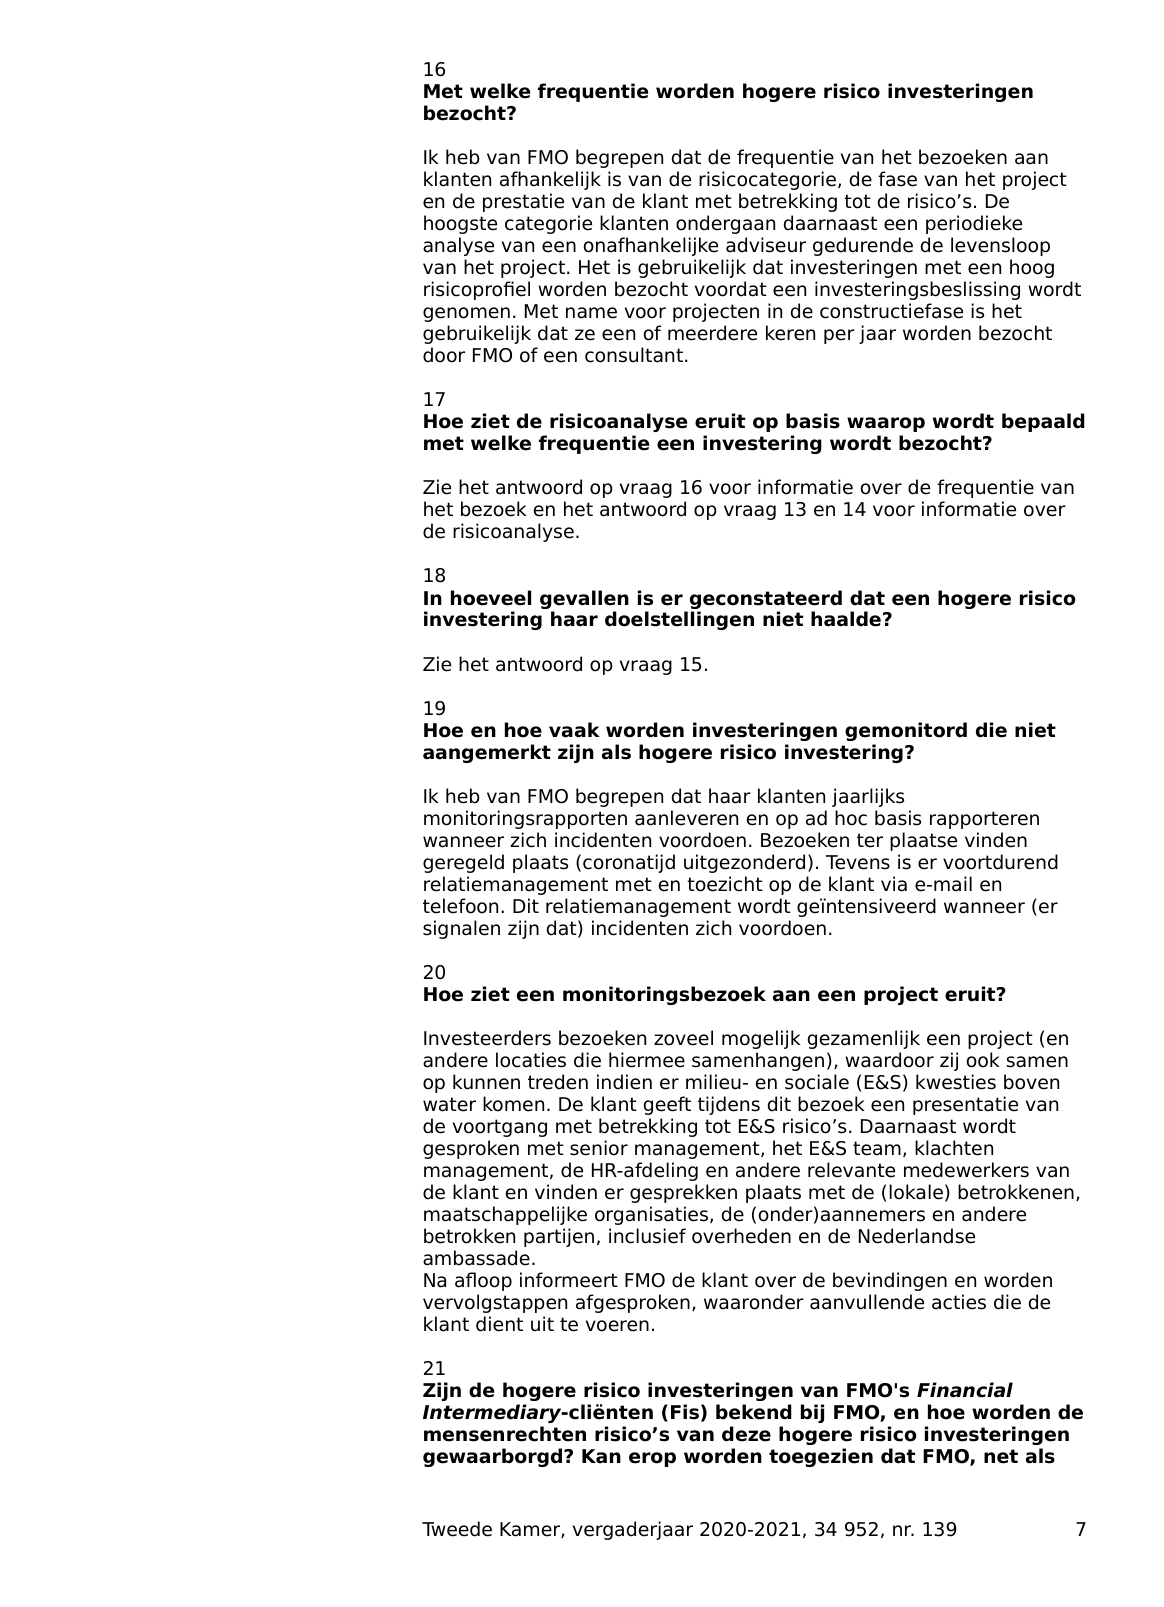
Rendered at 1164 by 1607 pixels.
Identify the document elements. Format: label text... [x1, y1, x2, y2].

text Hoe en hoe vaak worden investeringen gemonitord die niet aangemerkt zijn als hogere risico investering? [422, 720, 1087, 764]
text 16 [422, 59, 1087, 81]
text Hoe ziet de risicoanalyse eruit op basis waarop wordt bepaald met welke frequentie een investering wordt bezocht? [422, 411, 1087, 455]
text Hoe ziet een monitoringsbezoek aan een project eruit? [422, 984, 1087, 1006]
text Zie het antwoord op vraag 16 voor informatie over de frequentie van het bezoek en het antwoord op vraag 13 en 14 voor informatie over de risicoanalyse. [422, 477, 1087, 543]
text In hoeveel gevallen is er geconstateerd dat een hogere risico investering haar doelstellingen niet haalde? [422, 587, 1087, 631]
text 18 [422, 565, 1087, 587]
text Ik heb van FMO begrepen dat haar klanten jaarlijks monitoringsrapporten aanleveren en op ad hoc basis rapporteren wanneer zich incidenten voordoen. Bezoeken ter plaatse vinden geregeld plaats (coronatijd uitgezonderd). Tevens is er voortdurend relatiemanagement met en toezicht op de klant via e-mail en telefoon. Dit relatiemanagement wordt geïntensiveerd wanneer (er signalen zijn dat) incidenten zich voordoen. [422, 786, 1087, 940]
text Ik heb van FMO begrepen dat de frequentie van het bezoeken aan klanten afhankelijk is van de risicocategorie, de fase van het project en de prestatie van de klant met betrekking tot de risico’s. De hoogste categorie klanten ondergaan daarnaast een periodieke analyse van een onafhankelijke adviseur gedurende de levensloop van het project. Het is gebruikelijk dat investeringen met een hoog risicoprofiel worden bezocht voordat een investeringsbeslissing wordt genomen. Met name voor projecten in de constructiefase is het gebruikelijk dat ze een of meerdere keren per jaar worden bezocht door FMO of een consultant. [422, 147, 1087, 367]
text 21 [422, 1358, 1087, 1380]
text Zijn de hogere risico investeringen van FMO's Financial Intermediary-cliënten (Fis) bekend bij FMO, en hoe worden de mensenrechten risico’s van deze hogere risico investeringen gewaarborgd? Kan erop worden toegezien dat FMO, net als [422, 1380, 1087, 1468]
text 19 [422, 698, 1087, 720]
text 20 [422, 962, 1087, 984]
text Met welke frequentie worden hogere risico investeringen bezocht? [422, 81, 1087, 125]
text Na afloop informeert FMO de klant over de bevindingen en worden vervolgstappen afgesproken, waaronder aanvullende acties die de klant dient uit te voeren. [422, 1270, 1087, 1336]
text 17 [422, 389, 1087, 411]
text Investeerders bezoeken zoveel mogelijk gezamenlijk een project (en andere locaties die hiermee samenhangen), waardoor zij ook samen op kunnen treden indien er milieu- en sociale (E&S) kwesties boven water komen. De klant geeft tijdens dit bezoek een presentatie van de voortgang met betrekking tot E&S risico’s. Daarnaast wordt gesproken met senior management, het E&S team, klachten management, de HR-afdeling en andere relevante medewerkers van de klant en vinden er gesprekken plaats met de (lokale) betrokkenen, maatschappelijke organisaties, de (onder)aannemers en andere betrokken partijen, inclusief overheden en de Nederlandse ambassade. [422, 1028, 1087, 1270]
text Zie het antwoord op vraag 15. [422, 653, 1087, 676]
